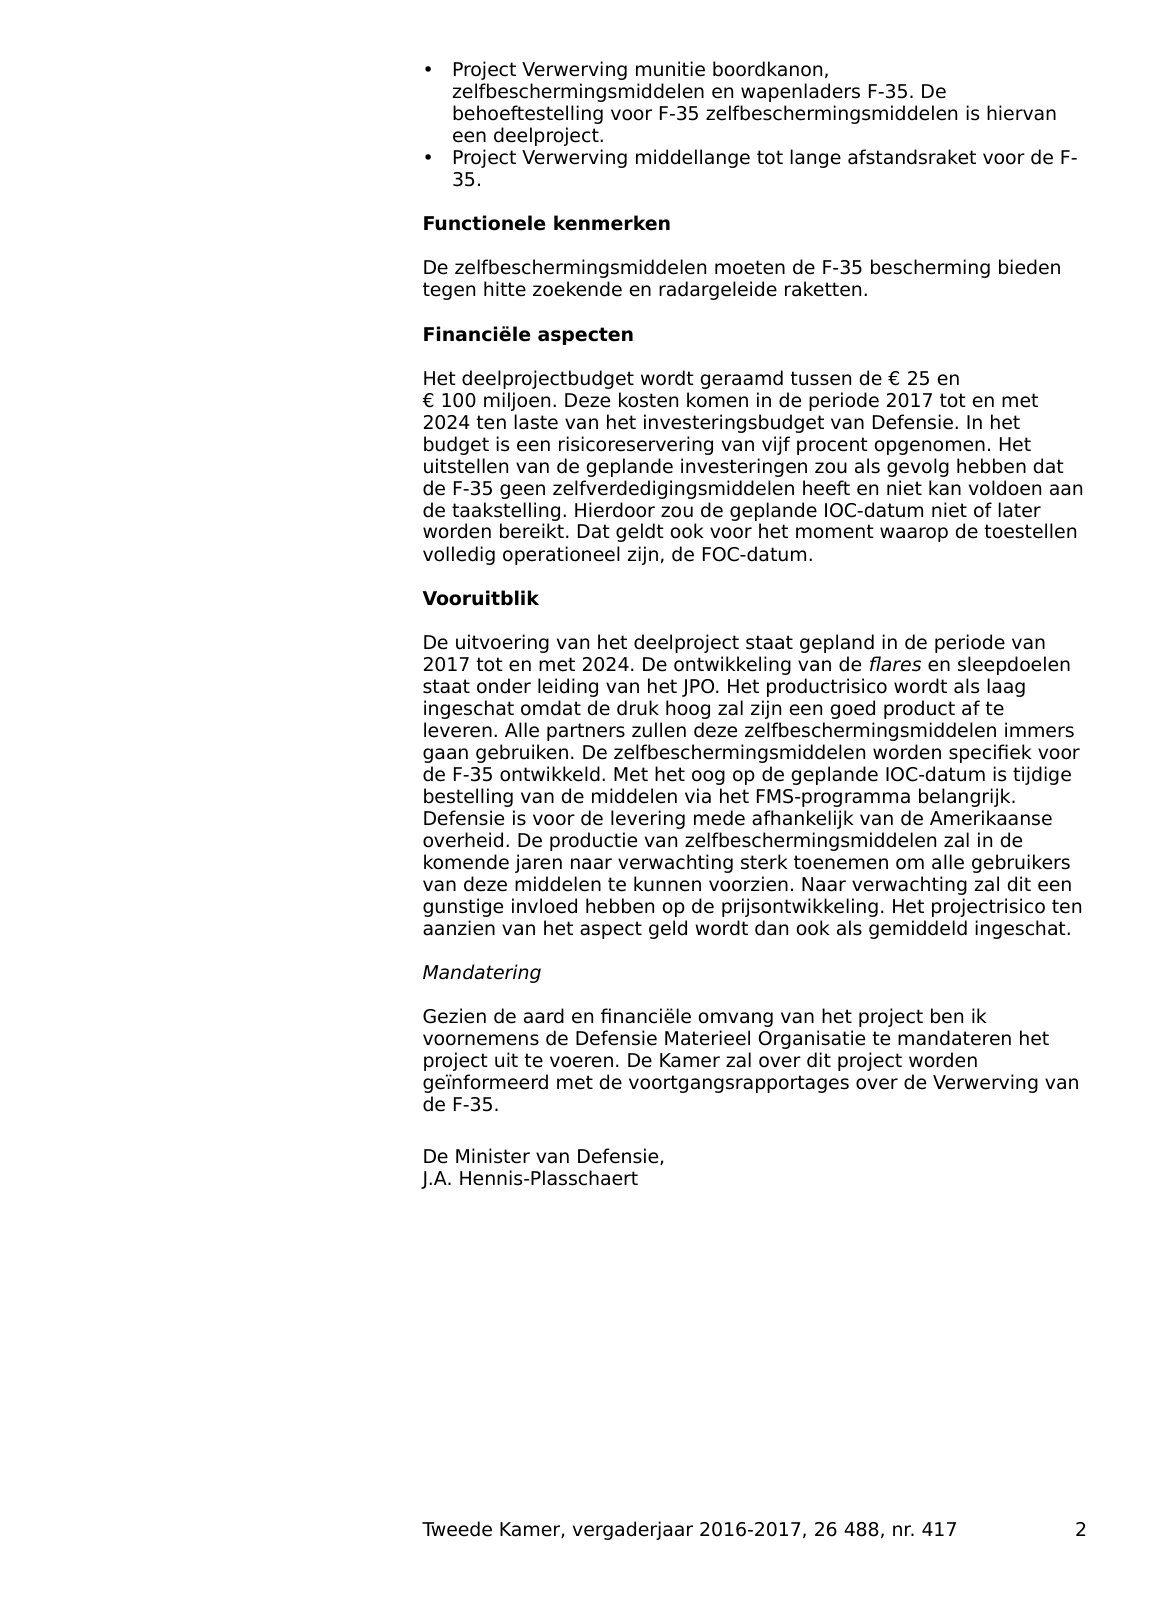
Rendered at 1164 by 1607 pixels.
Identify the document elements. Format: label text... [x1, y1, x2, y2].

text Het deelprojectbudget wordt geraamd tussen de € 25 en € 100 miljoen. Deze kosten komen in de periode 2017 tot en met 2024 ten laste van het investeringsbudget van Defensie. In het budget is een risicoreservering van vijf procent opgenomen. Het uitstellen van de geplande investeringen zou als gevolg hebben dat de F-35 geen zelfverdedigingsmiddelen heeft en niet kan voldoen aan de taakstelling. Hierdoor zou de geplande IOC-datum niet of later worden bereikt. Dat geldt ook voor het moment waarop de toestellen volledig operationeel zijn, de FOC-datum. [422, 368, 1087, 565]
subtitle Vooruitblik [422, 588, 1087, 609]
subtitle Functionele kenmerken [422, 213, 1087, 235]
text • Project Verwerving munitie boordkanon, zelfbeschermingsmiddelen en wapenladers F-35. De behoeftestelling voor F-35 zelfbeschermingsmiddelen is hiervan een deelproject. [422, 59, 1087, 147]
subtitle Mandatering [422, 962, 1087, 984]
subtitle Financiële aspecten [422, 323, 1087, 345]
text De zelfbeschermingsmiddelen moeten de F-35 bescherming bieden tegen hitte zoekende en radargeleide raketten. [422, 257, 1087, 301]
text Gezien de aard en financiële omvang van het project ben ik voornemens de Defensie Materieel Organisatie te mandateren het project uit te voeren. De Kamer zal over dit project worden geïnformeerd met de voortgangsrapportages over de Verwerving van de F-35. [422, 1006, 1087, 1116]
text De uitvoering van het deelproject staat gepland in de periode van 2017 tot en met 2024. De ontwikkeling van de flares en sleepdoelen staat onder leiding van het JPO. Het productrisico wordt als laag ingeschat omdat de druk hoog zal zijn een goed product af te leveren. Alle partners zullen deze zelfbeschermingsmiddelen immers gaan gebruiken. De zelfbeschermingsmiddelen worden specifiek voor de F-35 ontwikkeld. Met het oog op de geplande IOC-datum is tijdige bestelling van de middelen via het FMS-programma belangrijk. Defensie is voor de levering mede afhankelijk van de Amerikaanse overheid. De productie van zelfbeschermingsmiddelen zal in de komende jaren naar verwachting sterk toenemen om alle gebruikers van deze middelen te kunnen voorzien. Naar verwachting zal dit een gunstige invloed hebben op de prijsontwikkeling. Het projectrisico ten aanzien van het aspect geld wordt dan ook als gemiddeld ingeschat. [422, 632, 1087, 939]
text De Minister van Defensie, J.A. Hennis-Plasschaert [422, 1146, 1087, 1190]
text • Project Verwerving middellange tot lange afstandsraket voor de F-35. [422, 147, 1087, 191]
